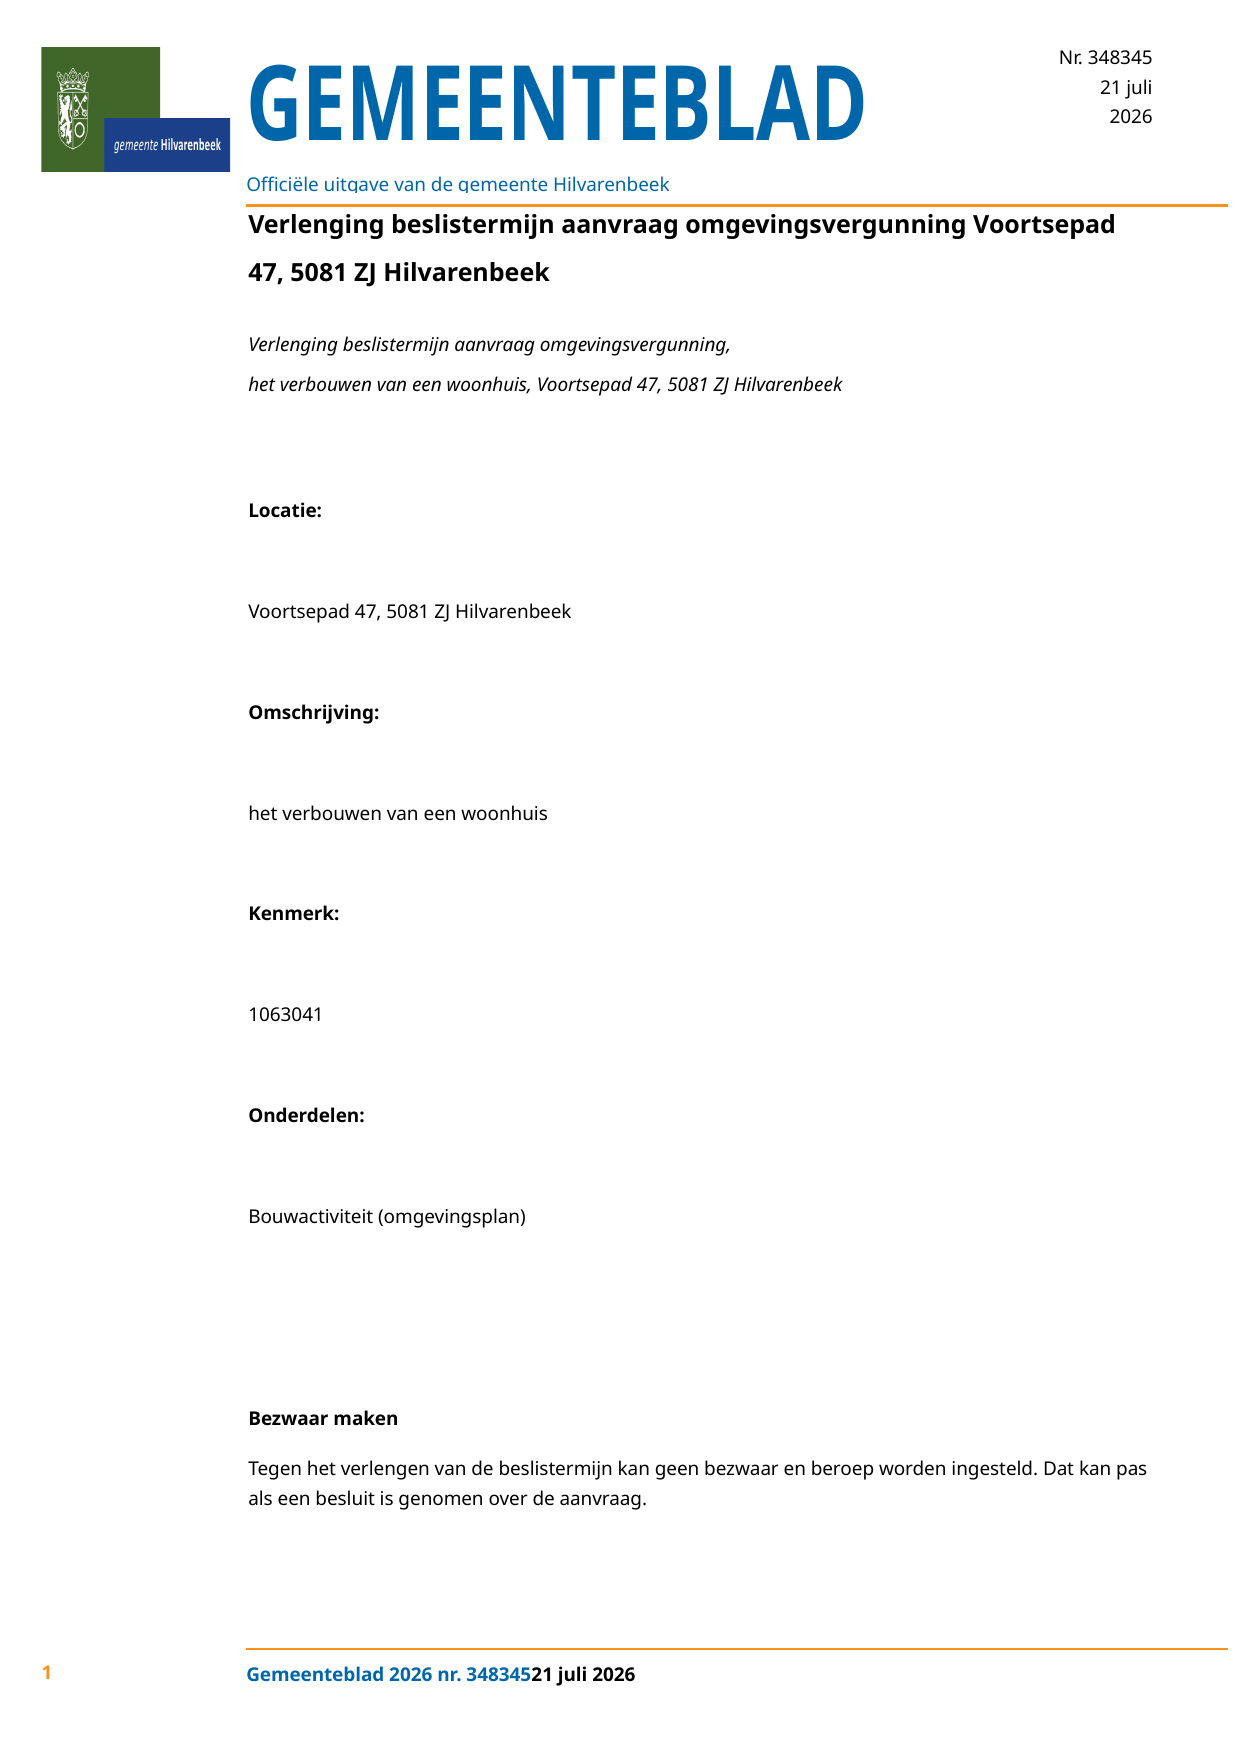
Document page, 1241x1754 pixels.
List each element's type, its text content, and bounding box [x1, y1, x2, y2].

text Kenmerk: [248, 901, 1152, 926]
picture [41, 47, 231, 172]
text Bezwaar maken [248, 1405, 1152, 1431]
text Onderdelen: [248, 1102, 1152, 1128]
text Verlenging beslistermijn aanvraag omgevingsvergunning, [248, 331, 1152, 357]
text Tegen het verlengen van de beslistermijn kan geen bezwaar en beroep worden ingesteld. Dat kan pas als een besluit is genomen over de aanvraag. [248, 1455, 1152, 1511]
text Bouwactiviteit (omgevingsplan) [248, 1203, 1152, 1229]
text Voortsepad 47, 5081 ZJ Hilvarenbeek [248, 598, 1152, 624]
text 1063041 [248, 1001, 1152, 1027]
text Verlenging beslistermijn aanvraag omgevingsvergunning Voortsepad 47, 5081 ZJ Hilvarenbeek [248, 207, 1152, 288]
text het verbouwen van een woonhuis, Voortsepad 47, 5081 ZJ Hilvarenbeek [248, 371, 1152, 396]
text Locatie: [248, 497, 1152, 523]
text het verbouwen van een woonhuis [248, 800, 1152, 826]
text Omschrijving: [248, 699, 1152, 725]
